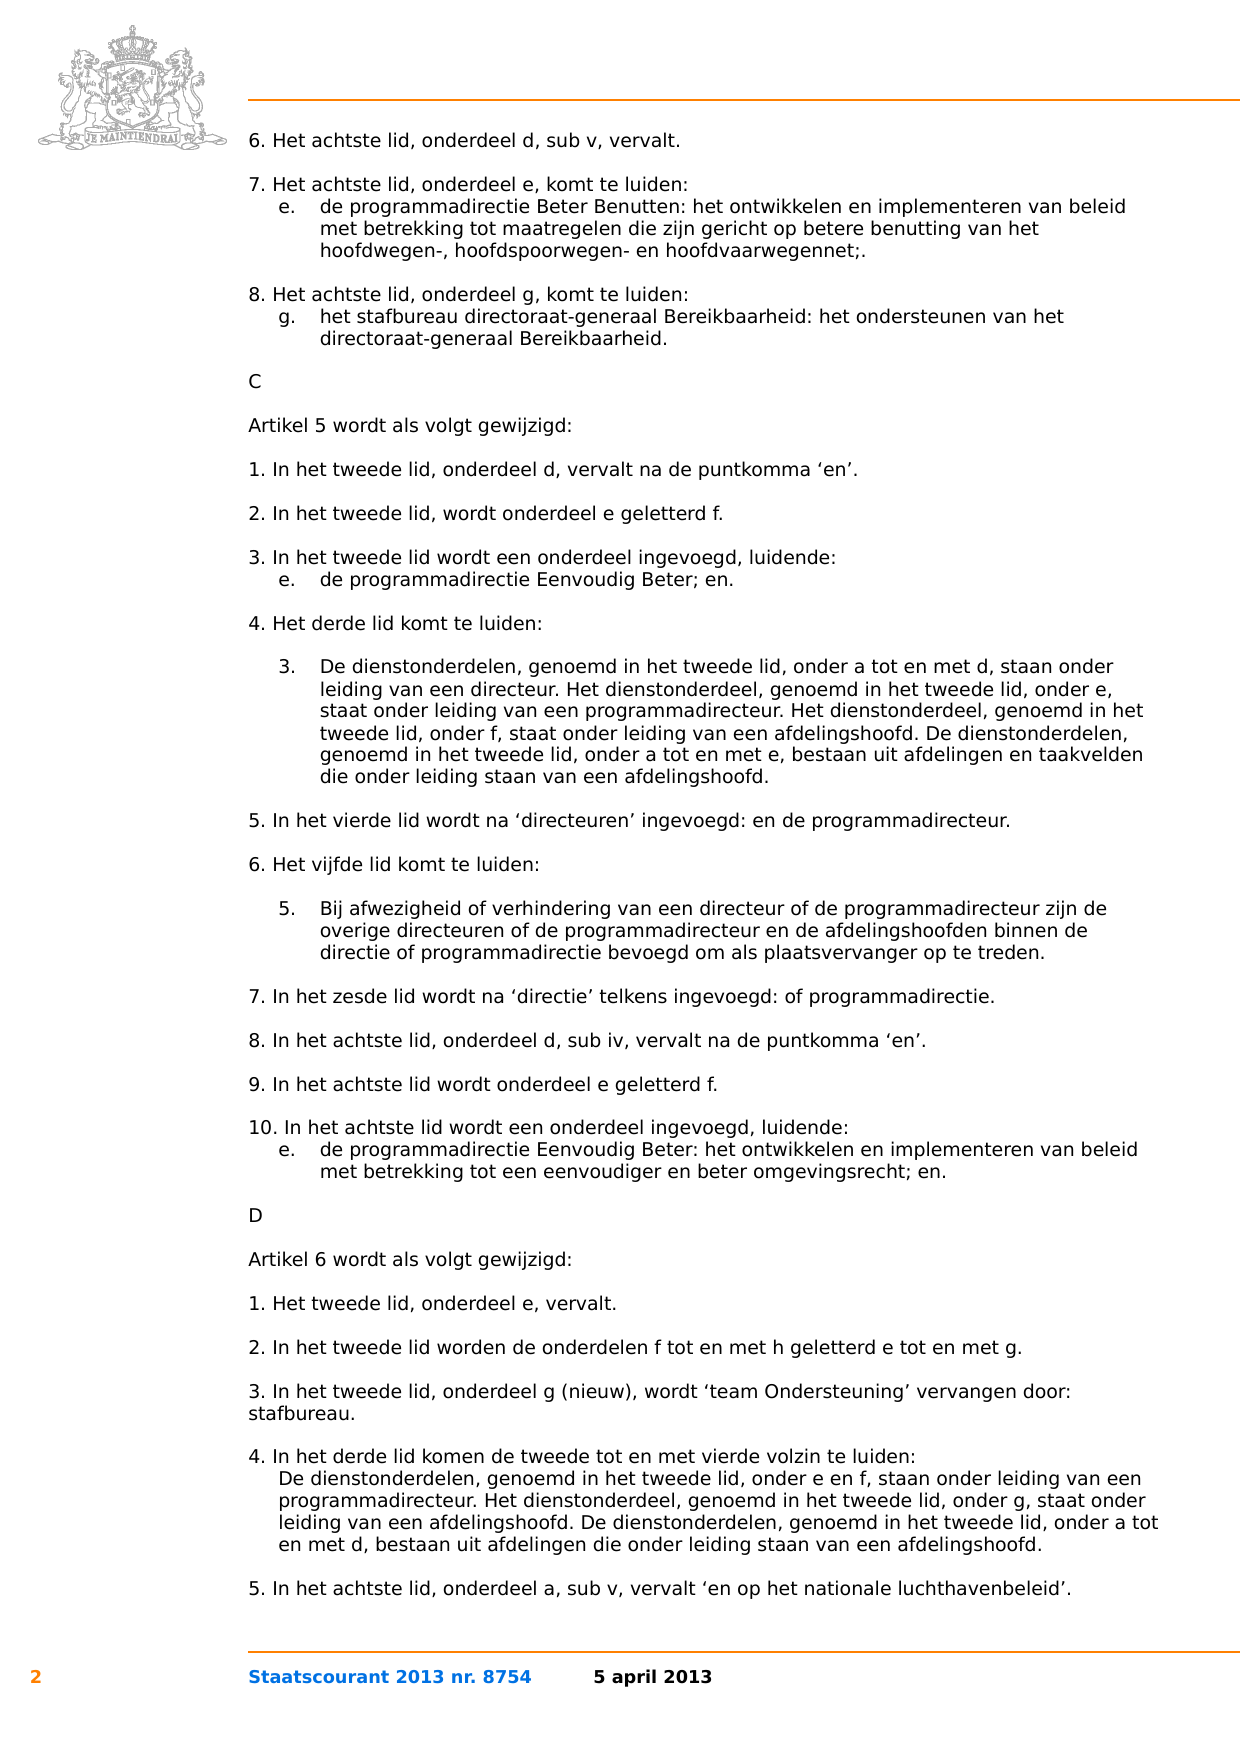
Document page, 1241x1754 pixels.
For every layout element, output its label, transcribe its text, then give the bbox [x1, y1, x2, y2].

text 1. In het tweede lid, onderdeel d, vervalt na de puntkomma ‘en’. [248, 459, 1163, 481]
text 2. In het tweede lid worden de onderdelen f tot en met h geletterd e tot en met g. [248, 1337, 1163, 1359]
text 8. In het achtste lid, onderdeel d, sub iv, vervalt na de puntkomma ‘en’. [248, 1029, 1163, 1052]
text 5. In het achtste lid, onderdeel a, sub v, vervalt ‘en op het nationale luchthavenbeleid’. [248, 1578, 1163, 1600]
text Artikel 6 wordt als volgt gewijzigd: [248, 1249, 1163, 1271]
text 5. In het vierde lid wordt na ‘directeuren’ ingevoegd: en de programmadirecteur. [248, 810, 1163, 832]
text e. de programmadirectie Eenvoudig Beter: het ontwikkelen en implementeren van beleid met betrekking tot een eenvoudiger en beter omgevingsrecht; en. [278, 1139, 1163, 1183]
text 3. In het tweede lid, onderdeel g (nieuw), wordt ‘team Ondersteuning’ vervangen door: stafbureau. [248, 1381, 1163, 1424]
text De dienstonderdelen, genoemd in het tweede lid, onder e en f, staan onder leiding van een programmadirecteur. Het dienstonderdeel, genoemd in het tweede lid, onder g, staat onder leiding van een afdelingshoofd. De dienstonderdelen, genoemd in het tweede lid, onder a tot en met d, bestaan uit afdelingen die onder leiding staan van een afdelingshoofd. [278, 1468, 1163, 1556]
picture [38, 25, 227, 150]
text 8. Het achtste lid, onderdeel g, komt te luiden: [248, 283, 1163, 306]
text 7. Het achtste lid, onderdeel e, komt te luiden: [248, 174, 1163, 196]
text 1. Het tweede lid, onderdeel e, vervalt. [248, 1293, 1163, 1315]
text e. de programmadirectie Beter Benutten: het ontwikkelen en implementeren van beleid met betrekking tot maatregelen die zijn gericht op betere benutting van het hoofdwegen-, hoofdspoorwegen- en hoofdvaarwegennet;. [278, 196, 1163, 262]
text D [248, 1205, 1163, 1227]
text 2. In het tweede lid, wordt onderdeel e geletterd f. [248, 503, 1163, 525]
text C [248, 371, 1163, 393]
text 6. Het achtste lid, onderdeel d, sub v, vervalt. [248, 130, 1163, 152]
text Artikel 5 wordt als volgt gewijzigd: [248, 415, 1163, 437]
text g. het stafbureau directoraat-generaal Bereikbaarheid: het ondersteunen van het directoraat-generaal Bereikbaarheid. [278, 306, 1163, 349]
text 5. Bij afwezigheid of verhindering van een directeur of de programmadirecteur zijn de overige directeuren of de programmadirecteur en de afdelingshoofden binnen de directie of programmadirectie bevoegd om als plaatsvervanger op te treden. [278, 898, 1163, 964]
text 6. Het vijfde lid komt te luiden: [248, 854, 1163, 876]
text 4. Het derde lid komt te luiden: [248, 613, 1163, 634]
text e. de programmadirectie Eenvoudig Beter; en. [278, 569, 1163, 591]
text 7. In het zesde lid wordt na ‘directie’ telkens ingevoegd: of programmadirectie. [248, 986, 1163, 1008]
text 3. In het tweede lid wordt een onderdeel ingevoegd, luidende: [248, 547, 1163, 569]
text 9. In het achtste lid wordt onderdeel e geletterd f. [248, 1073, 1163, 1095]
text 4. In het derde lid komen de tweede tot en met vierde volzin te luiden: [248, 1446, 1163, 1468]
text 3. De dienstonderdelen, genoemd in het tweede lid, onder a tot en met d, staan onder leiding van een directeur. Het dienstonderdeel, genoemd in het tweede lid, onder e, staat onder leiding van een programmadirecteur. Het dienstonderdeel, genoemd in het tweede lid, onder f, staat onder leiding van een afdelingshoofd. De dienstonderdelen, genoemd in het tweede lid, onder a tot en met e, bestaan uit afdelingen en taakvelden die onder leiding staan van een afdelingshoofd. [278, 656, 1163, 788]
text 10. In het achtste lid wordt een onderdeel ingevoegd, luidende: [248, 1117, 1163, 1139]
